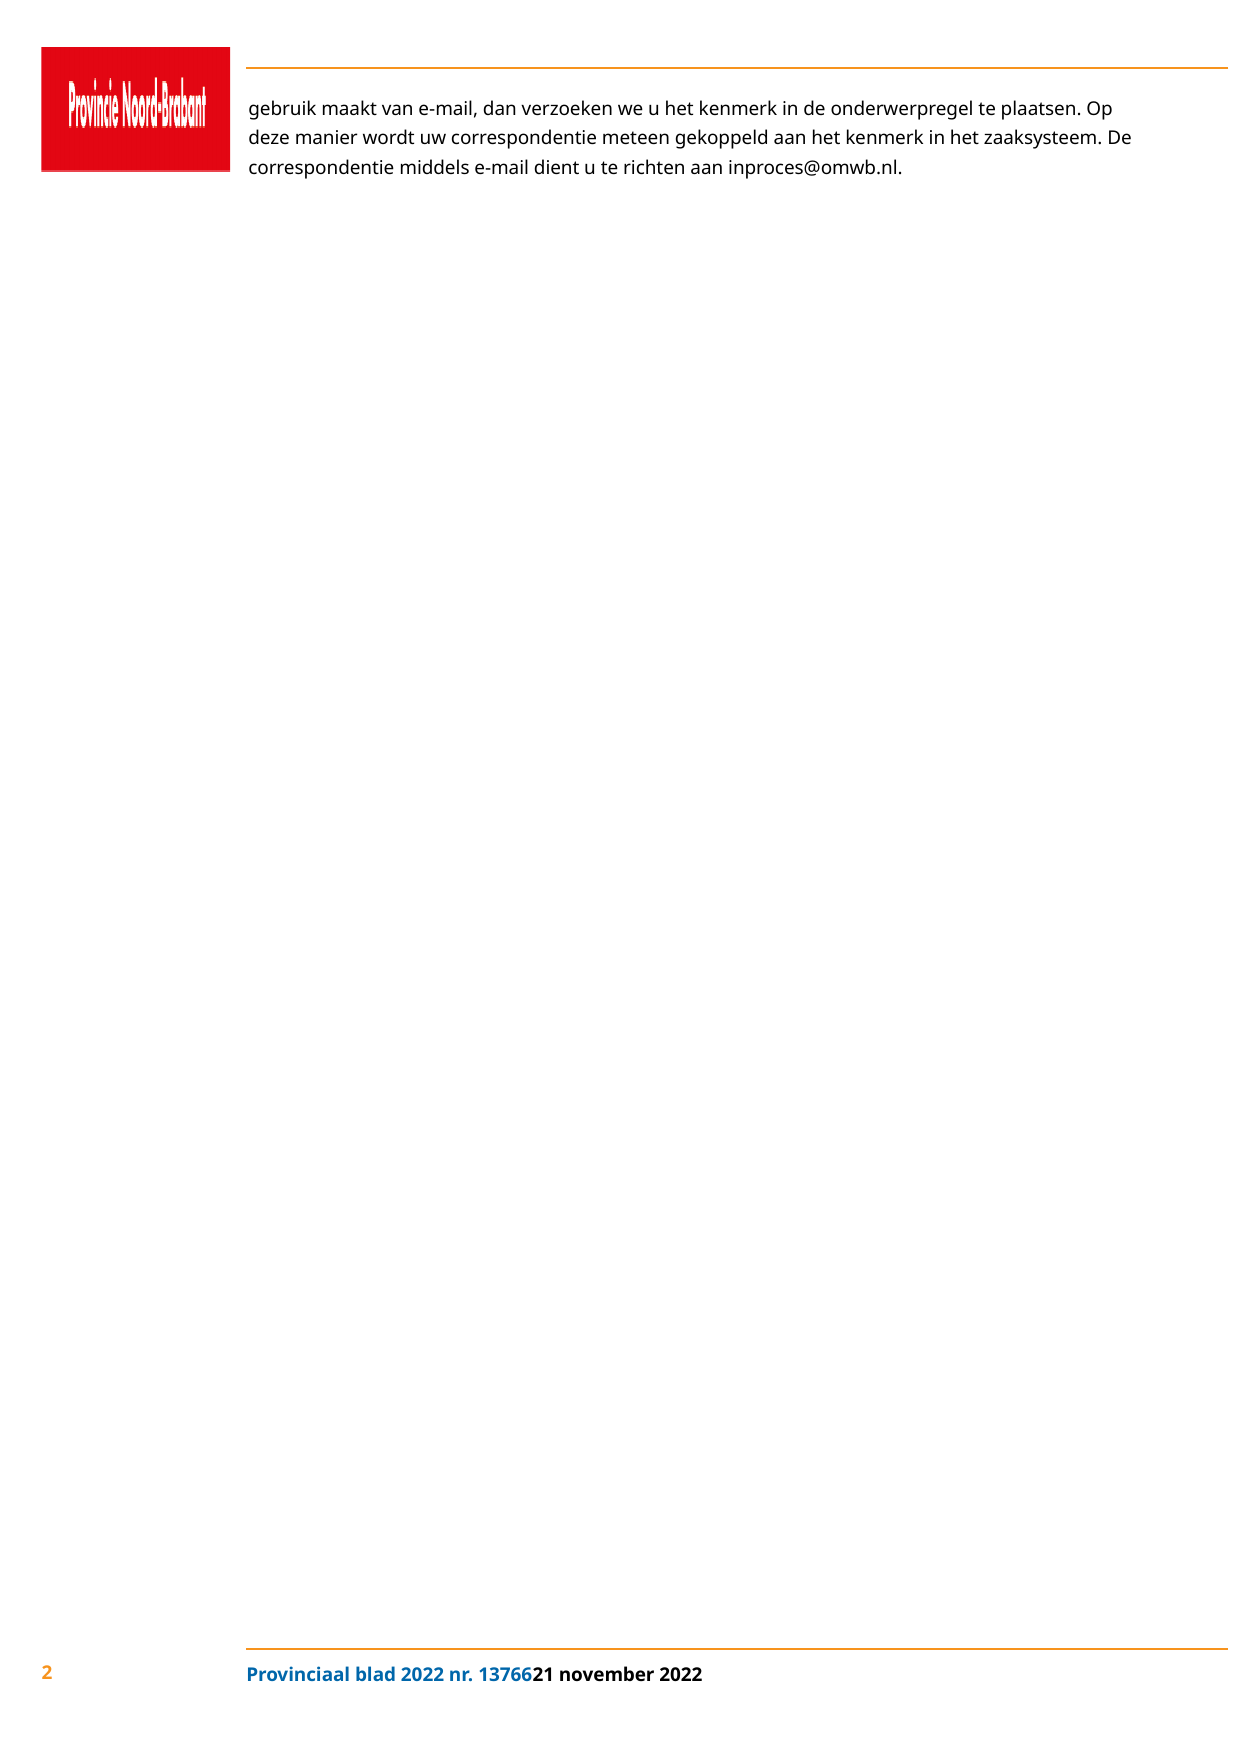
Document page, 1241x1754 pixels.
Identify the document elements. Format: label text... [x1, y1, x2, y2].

picture [41, 47, 231, 172]
text gebruik maakt van e-mail, dan verzoeken we u het kenmerk in de onderwerpregel te plaatsen. Op deze manier wordt uw correspondentie meteen gekoppeld aan het kenmerk in het zaaksysteem. De correspondentie middels e-mail dient u te richten aan inproces@omwb.nl. [248, 95, 1152, 180]
